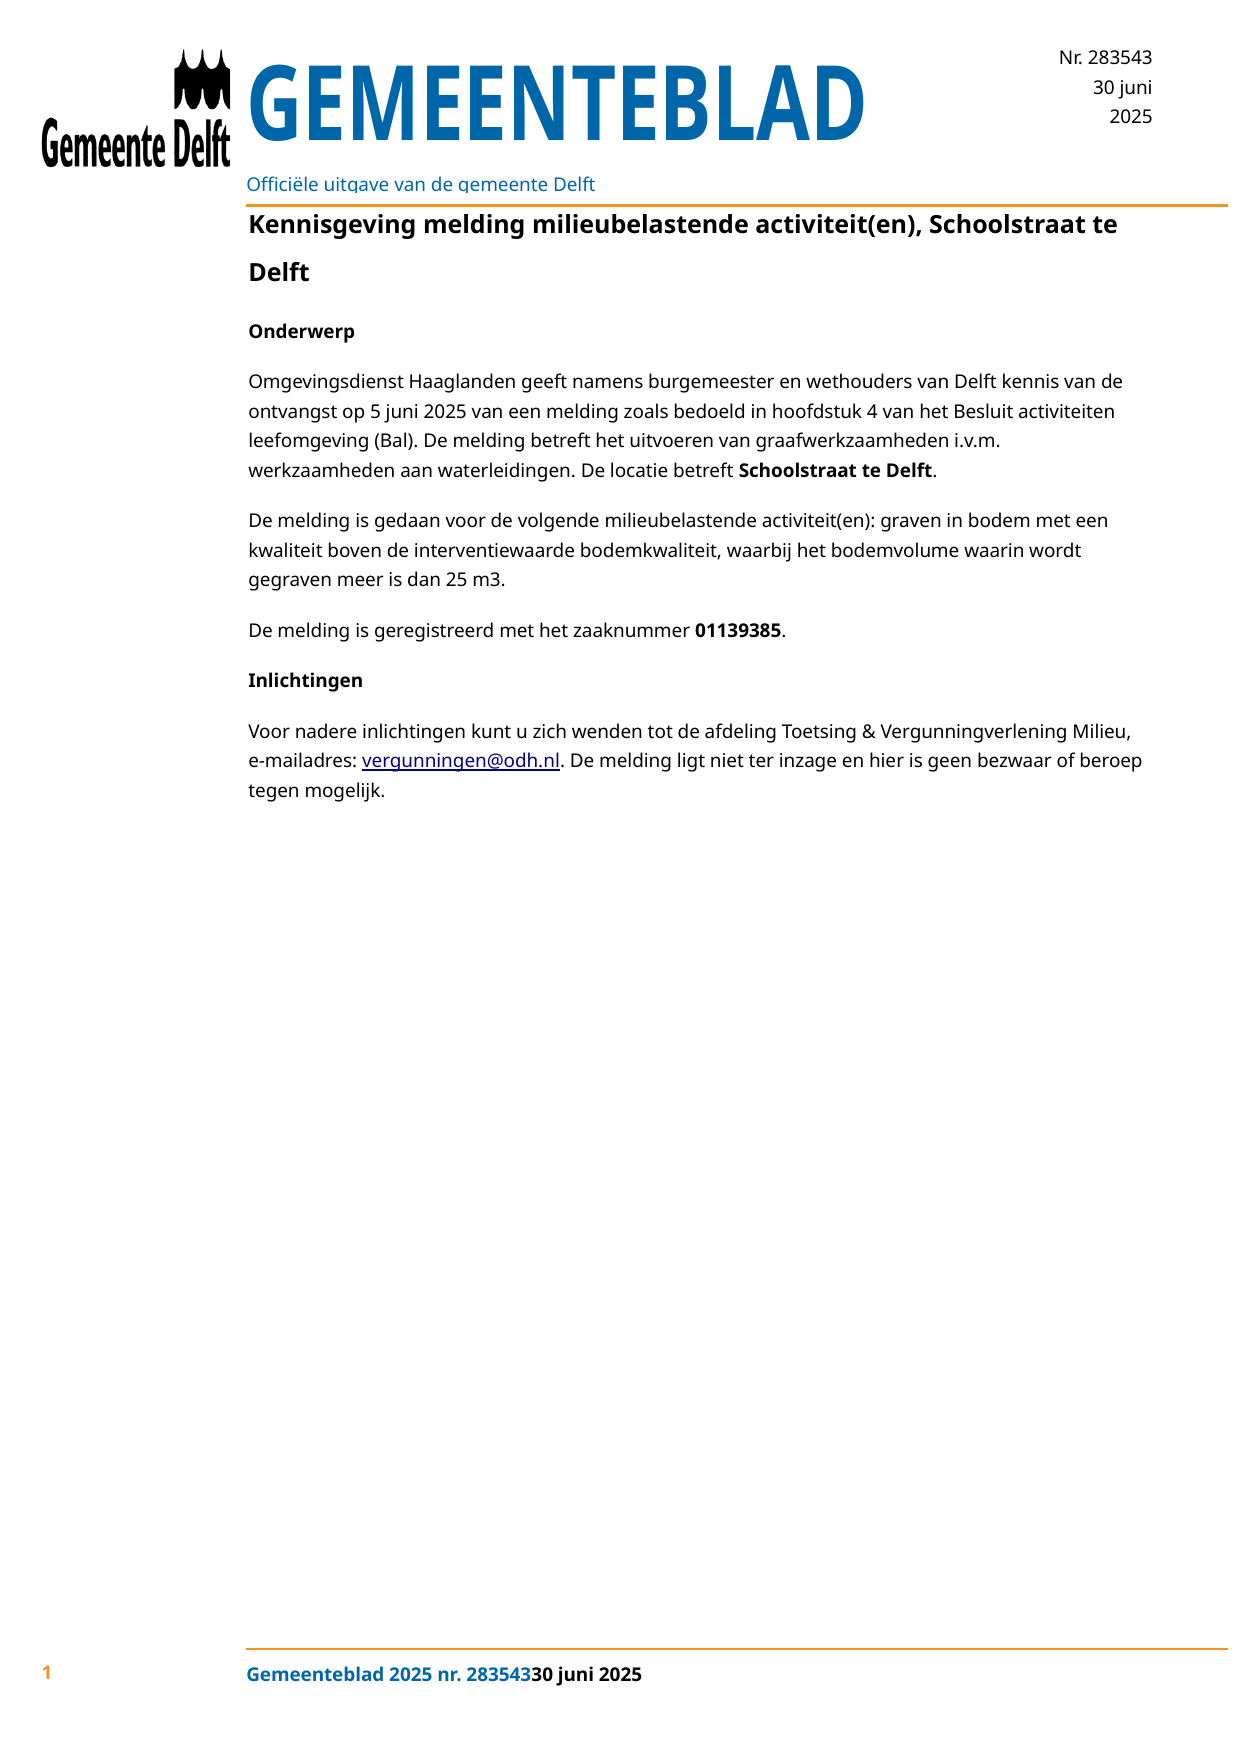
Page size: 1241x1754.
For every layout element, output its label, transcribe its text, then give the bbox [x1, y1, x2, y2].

text Onderwerp [248, 318, 1152, 344]
text Voor nadere inlichtingen kunt u zich wenden tot de afdeling Toetsing & Vergunningverlening Milieu, e-mailadres: vergunningen@odh.nl. De melding ligt niet ter inzage en hier is geen bezwaar of beroep tegen mogelijk. [248, 718, 1152, 803]
text De melding is geregistreerd met het zaaknummer 01139385. [248, 617, 1152, 643]
text Inlichtingen [248, 667, 1152, 693]
picture [41, 47, 231, 172]
text Kennisgeving melding milieubelastende activiteit(en), Schoolstraat te Delft [248, 207, 1152, 288]
text De melding is gedaan voor de volgende milieubelastende activiteit(en): graven in bodem met een kwaliteit boven de interventiewaarde bodemkwaliteit, waarbij het bodemvolume waarin wordt gegraven meer is dan 25 m3. [248, 507, 1152, 592]
text Omgevingsdienst Haaglanden geeft namens burgemeester en wethouders van Delft kennis van de ontvangst op 5 juni 2025 van een melding zoals bedoeld in hoofdstuk 4 van het Besluit activiteiten leefomgeving (Bal). De melding betreft het uitvoeren van graafwerkzaamheden i.v.m. werkzaamheden aan waterleidingen. De locatie betreft Schoolstraat te Delft. [248, 368, 1152, 483]
